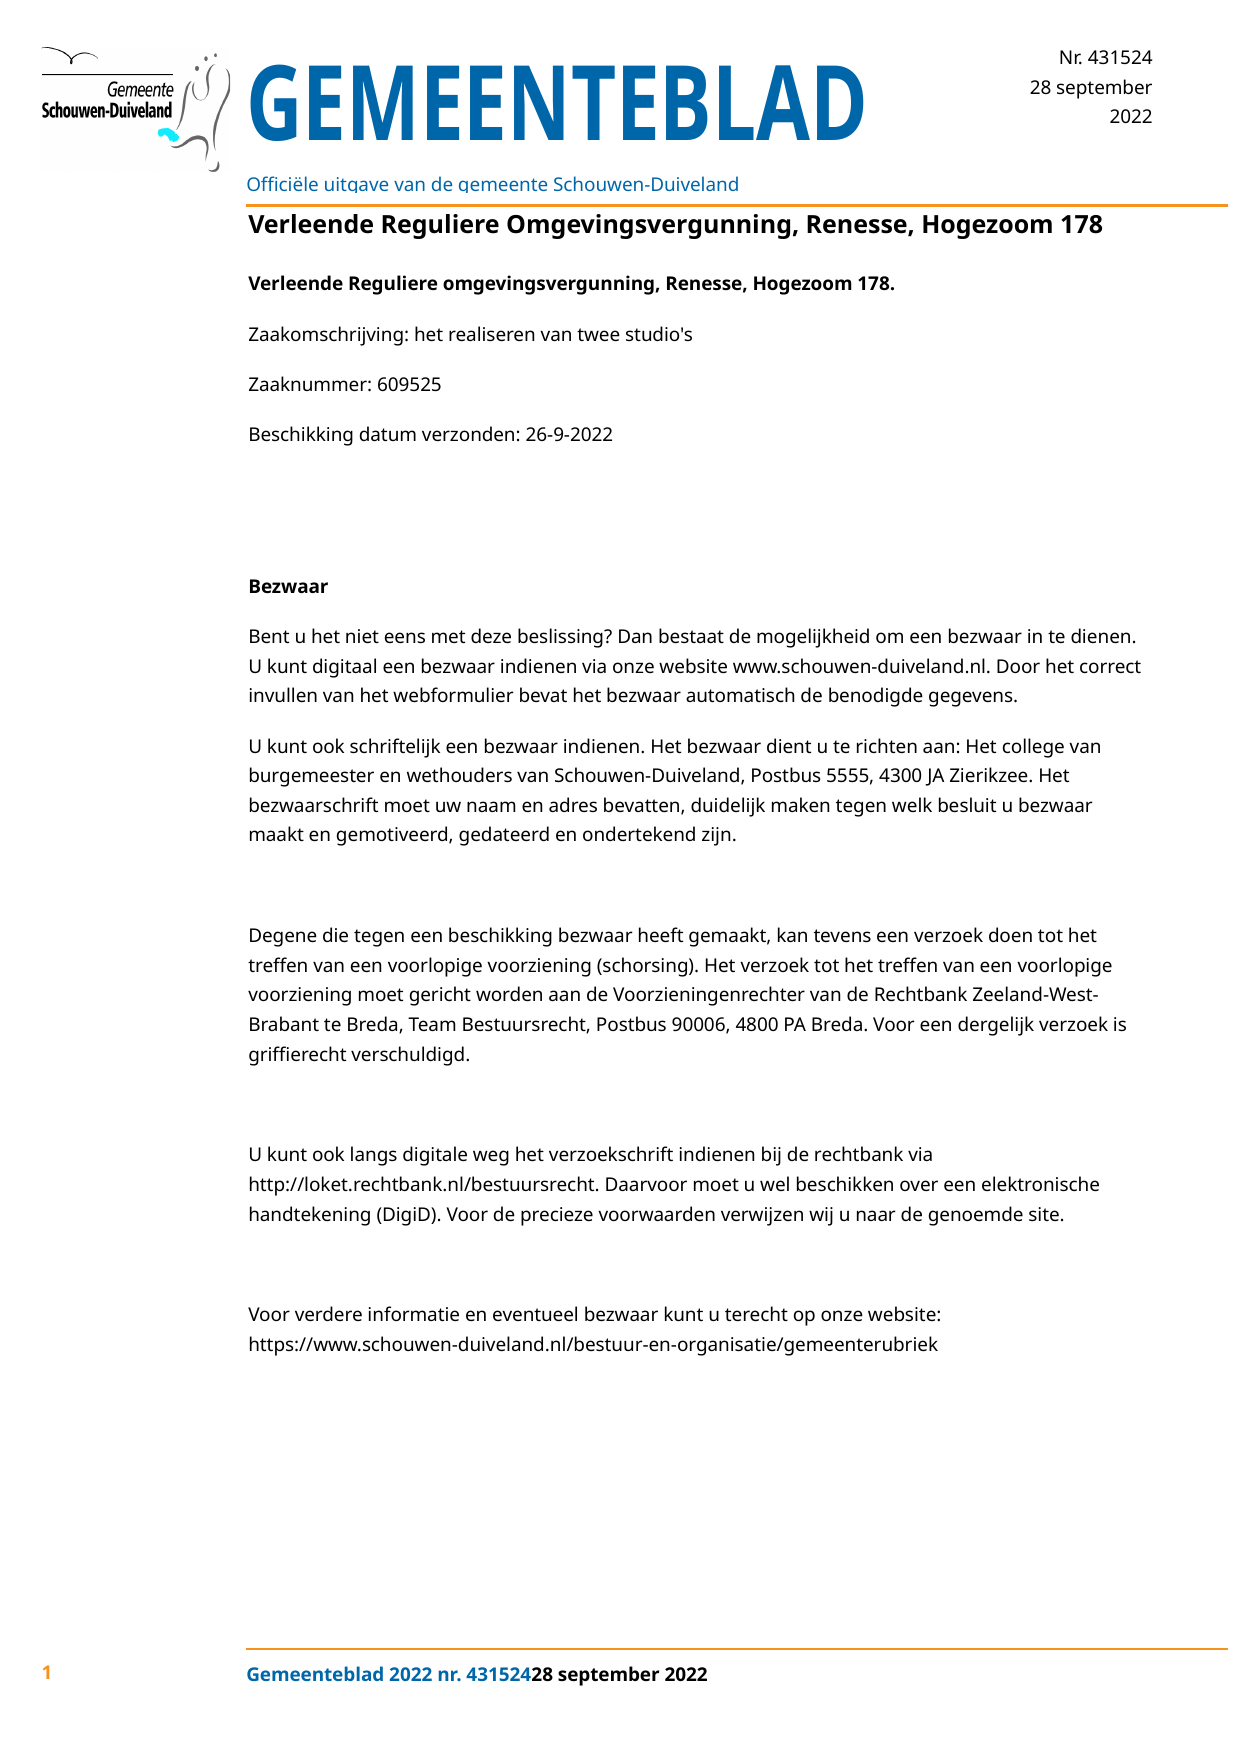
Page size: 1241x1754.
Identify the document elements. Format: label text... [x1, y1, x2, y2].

text U kunt ook schriftelijk een bezwaar indienen. Het bezwaar dient u te richten aan: Het college van burgemeester en wethouders van Schouwen-Duiveland, Postbus 5555, 4300 JA Zierikzee. Het bezwaarschrift moet uw naam en adres bevatten, duidelijk maken tegen welk besluit u bezwaar maakt en gemotiveerd, gedateerd en ondertekend zijn. [248, 733, 1152, 847]
text Zaaknummer: 609525 [248, 371, 1152, 397]
text Bezwaar [248, 573, 1152, 598]
picture [41, 47, 231, 172]
text Verleende Reguliere Omgevingsvergunning, Renesse, Hogezoom 178 [248, 207, 1152, 241]
text Degene die tegen een beschikking bezwaar heeft gemaakt, kan tevens een verzoek doen tot het treffen van een voorlopige voorziening (schorsing). Het verzoek tot het treffen van een voorlopige voorziening moet gericht worden aan de Voorzieningenrechter van de Rechtbank Zeeland-West-Brabant te Breda, Team Bestuursrecht, Postbus 90006, 4800 PA Breda. Voor een dergelijk verzoek is griffierecht verschuldigd. [248, 922, 1152, 1066]
text Voor verdere informatie en eventueel bezwaar kunt u terecht op onze website: https://www.schouwen-duiveland.nl/bestuur-en-organisatie/gemeenterubriek [248, 1302, 1152, 1357]
text Verleende Reguliere omgevingsvergunning, Renesse, Hogezoom 178. [248, 270, 1152, 296]
text Bent u het niet eens met deze beslissing? Dan bestaat de mogelijkheid om een bezwaar in te dienen. U kunt digitaal een bezwaar indienen via onze website www.schouwen-duiveland.nl. Door het correct invullen van het webformulier bevat het bezwaar automatisch de benodigde gegevens. [248, 623, 1152, 708]
text U kunt ook langs digitale weg het verzoekschrift indienen bij de rechtbank via http://loket.rechtbank.nl/bestuursrecht. Daarvoor moet u wel beschikken over een elektronische handtekening (DigiD). Voor de precieze voorwaarden verwijzen wij u naar de genoemde site. [248, 1142, 1152, 1226]
text Zaakomschrijving: het realiseren van twee studio's [248, 321, 1152, 346]
text Beschikking datum verzonden: 26-9-2022 [248, 422, 1152, 447]
